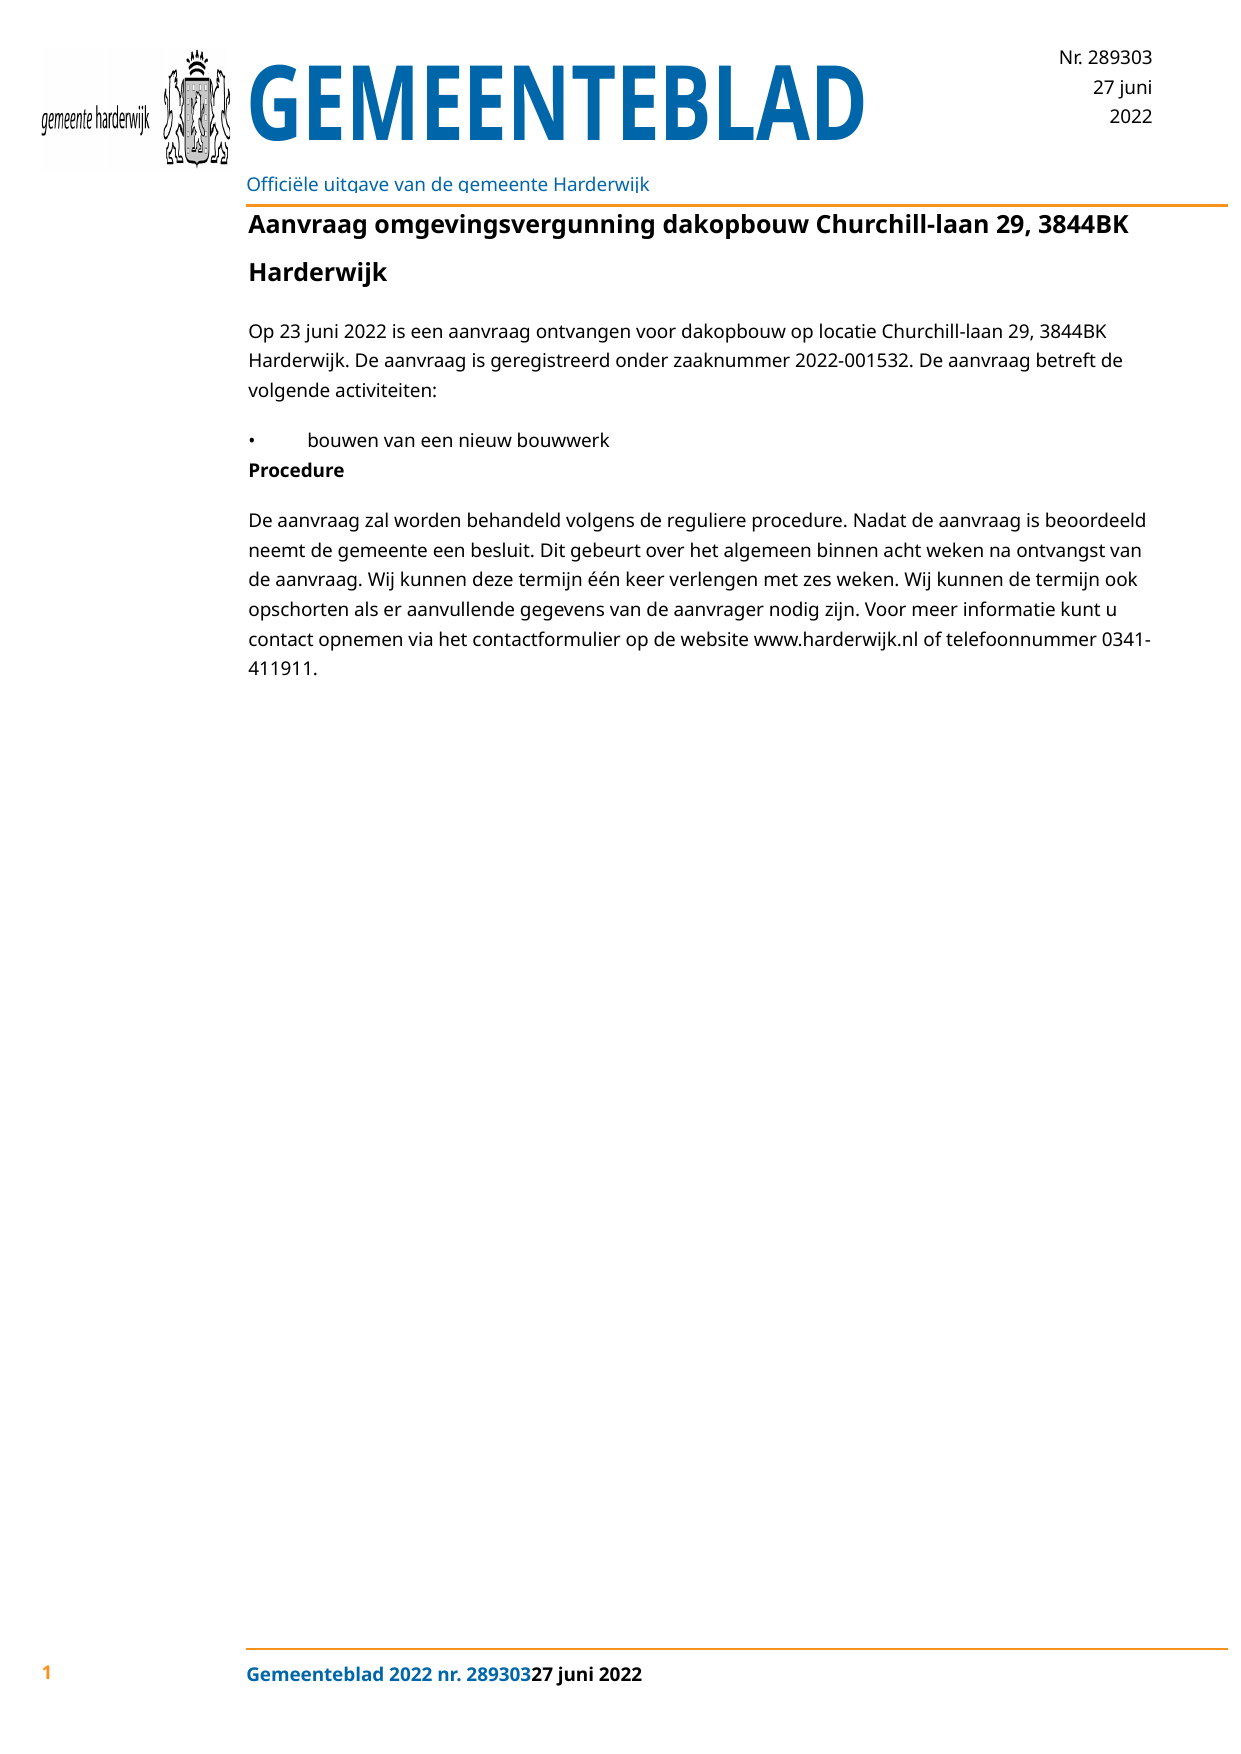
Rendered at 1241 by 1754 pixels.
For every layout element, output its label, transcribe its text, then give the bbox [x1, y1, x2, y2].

text Aanvraag omgevingsvergunning dakopbouw Churchill-laan 29, 3844BK Harderwijk [248, 207, 1152, 288]
picture [41, 47, 231, 172]
text Op 23 juni 2022 is een aanvraag ontvangen voor dakopbouw op locatie Churchill-laan 29, 3844BK Harderwijk. De aanvraag is geregistreerd onder zaaknummer 2022-001532. De aanvraag betreft de volgende activiteiten: [248, 318, 1152, 403]
text De aanvraag zal worden behandeld volgens de reguliere procedure. Nadat de aanvraag is beoordeeld neemt de gemeente een besluit. Dit gebeurt over het algemeen binnen acht weken na ontvangst van de aanvraag. Wij kunnen deze termijn één keer verlengen met zes weken. Wij kunnen de termijn ook opschorten als er aanvullende gegevens van de aanvrager nodig zijn. Voor meer informatie kunt u contact opnemen via het contactformulier op de website www.harderwijk.nl of telefoonnummer 0341-411911. [248, 507, 1152, 681]
list bouwen van een nieuw bouwwerk [248, 427, 1152, 453]
text Procedure [248, 457, 1152, 483]
